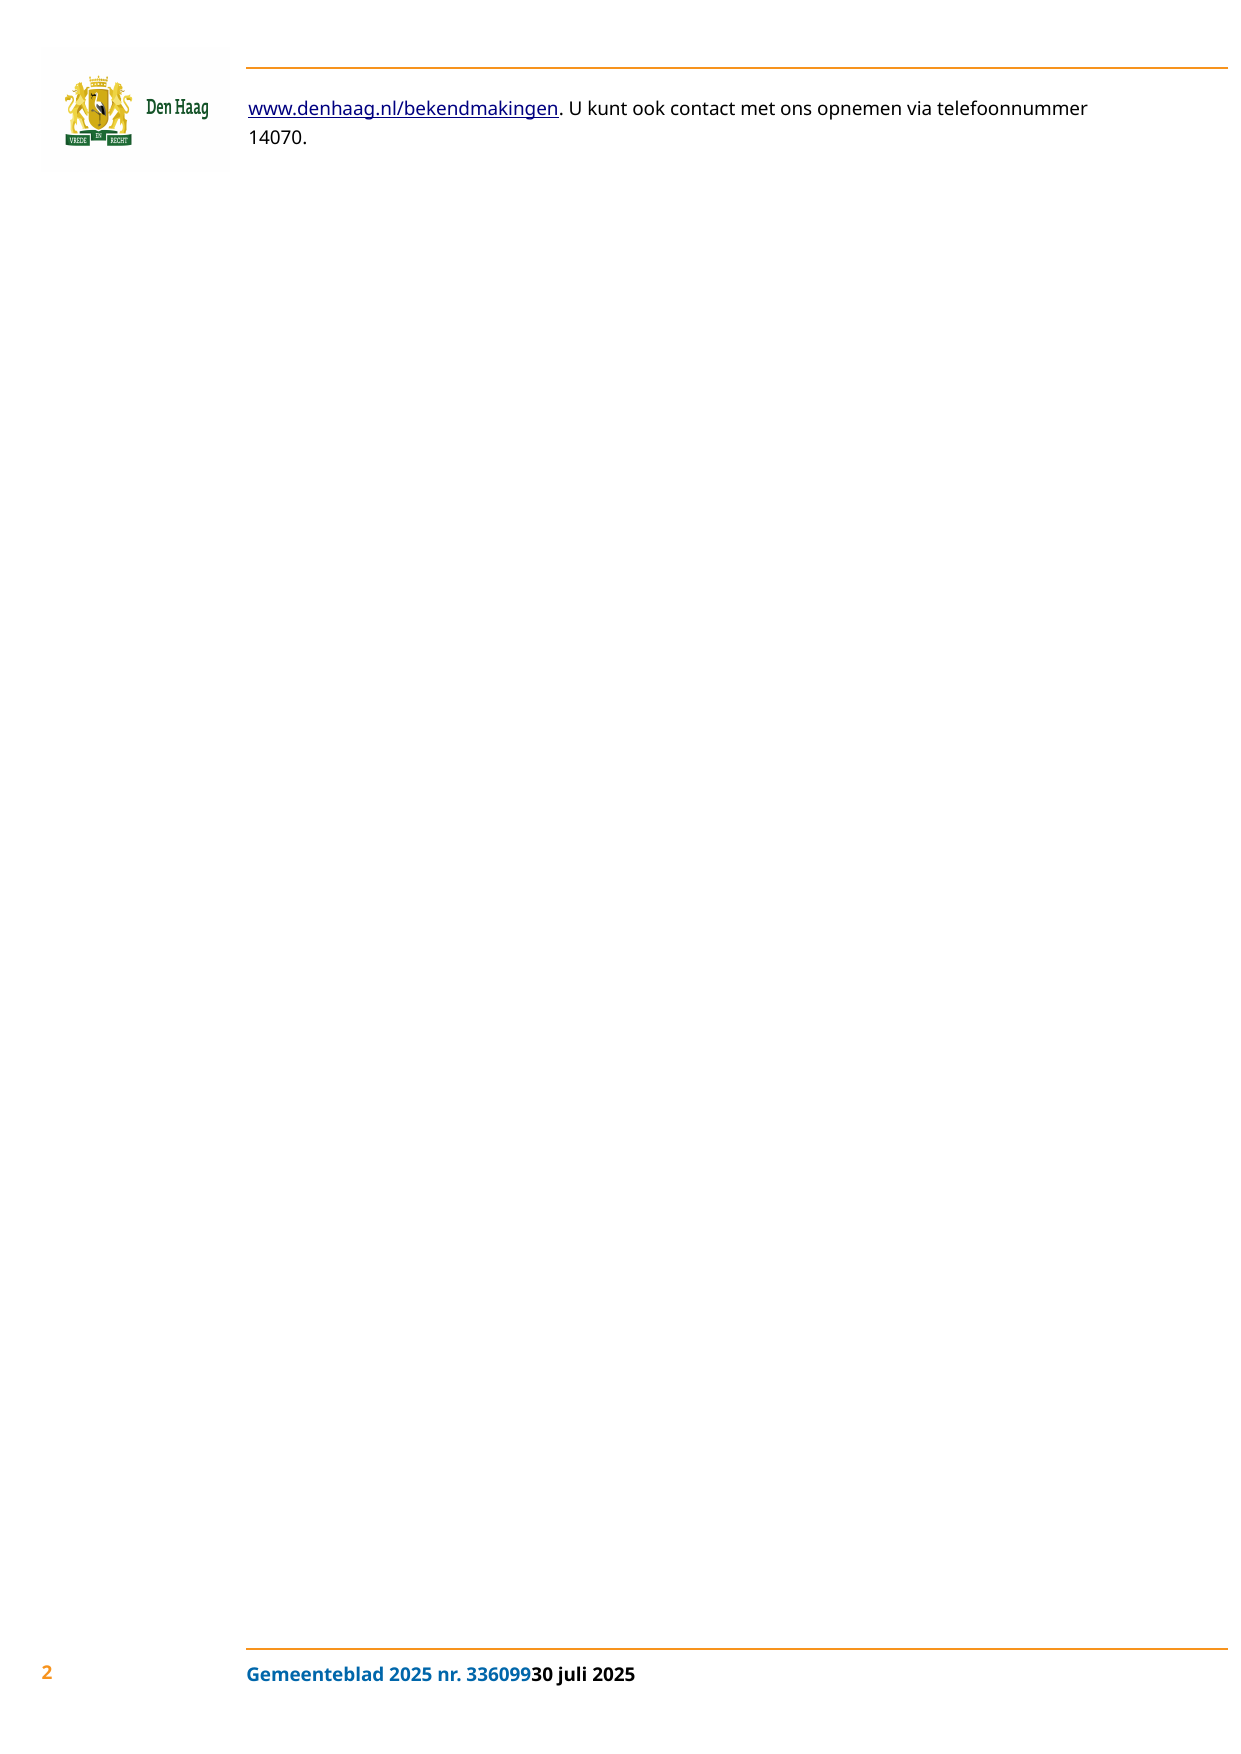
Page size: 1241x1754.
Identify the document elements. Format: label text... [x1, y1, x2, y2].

text www.denhaag.nl/bekendmakingen. U kunt ook contact met ons opnemen via telefoonnummer 14070. [248, 95, 1152, 150]
picture [41, 47, 231, 172]
